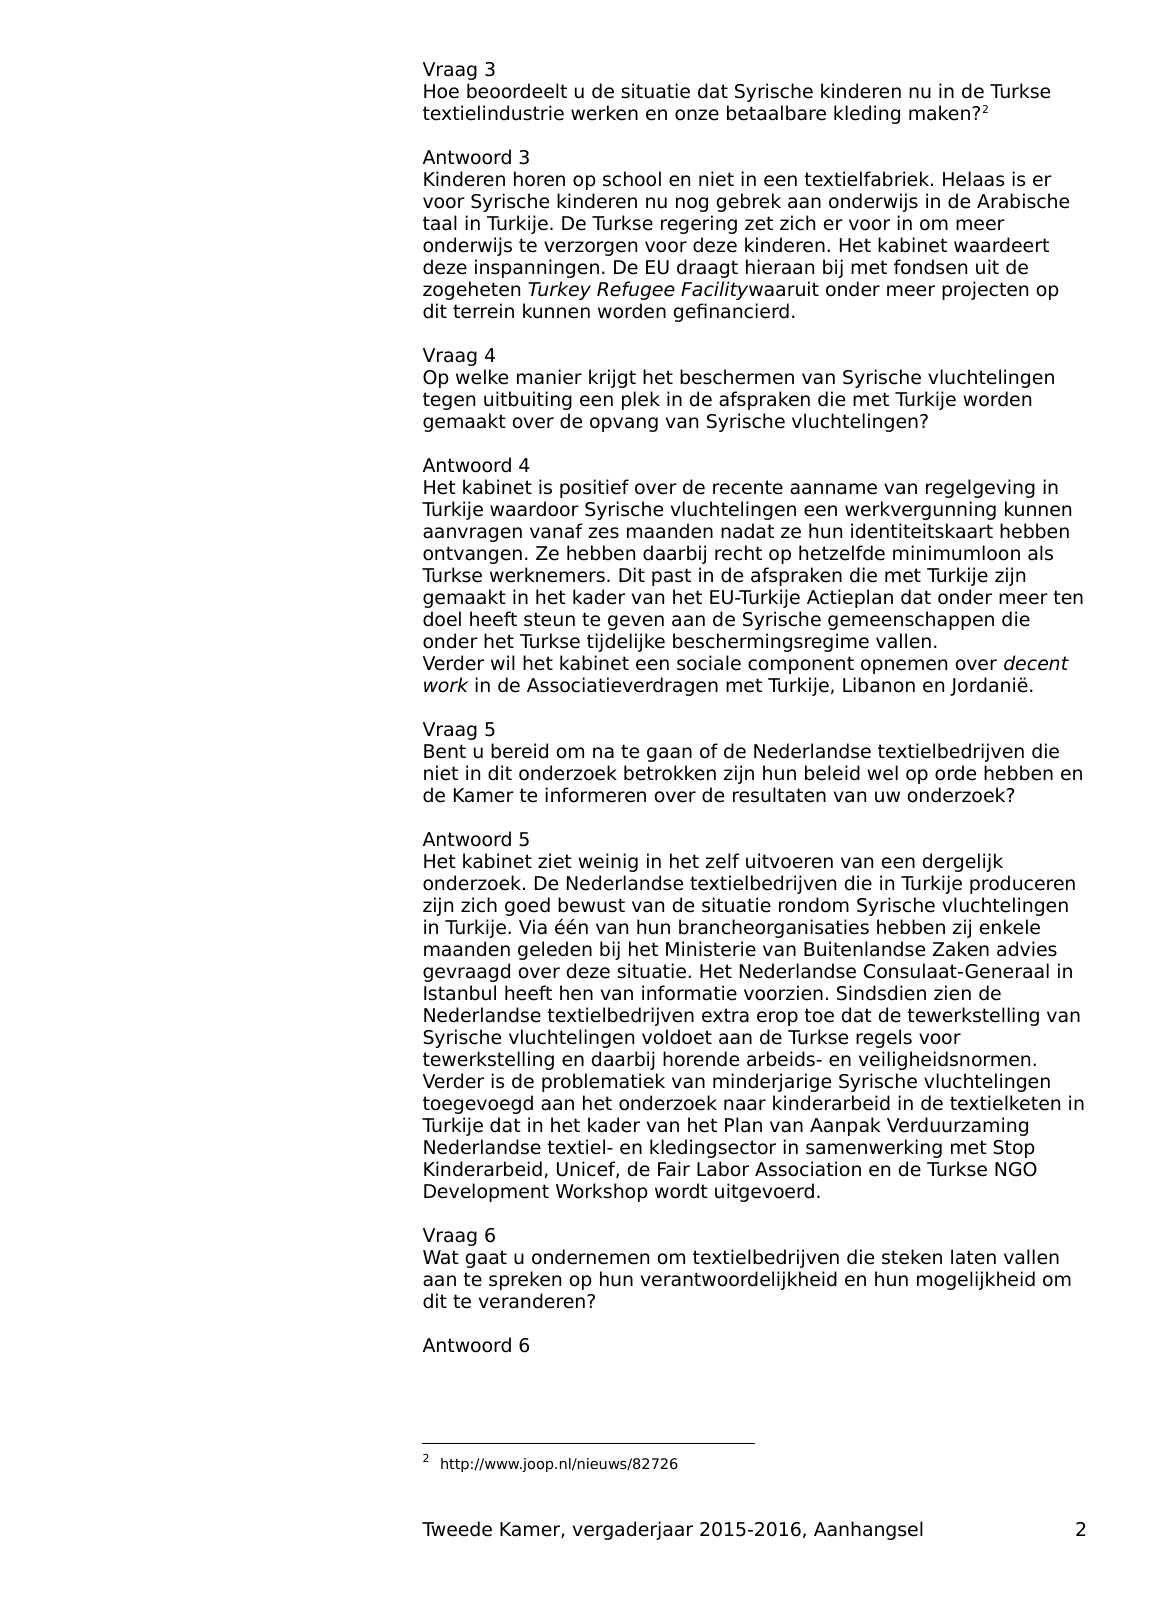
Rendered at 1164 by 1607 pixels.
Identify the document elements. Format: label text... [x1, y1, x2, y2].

text Antwoord 3 [422, 147, 1087, 169]
text http://www.joop.nl/nieuws/82726 [422, 1452, 1087, 1474]
text Wat gaat u ondernemen om textielbedrijven die steken laten vallen aan te spreken op hun verantwoordelijkheid en hun mogelijkheid om dit te veranderen? [422, 1247, 1087, 1313]
text Bent u bereid om na te gaan of de Nederlandse textielbedrijven die niet in dit onderzoek betrokken zijn hun beleid wel op orde hebben en de Kamer te informeren over de resultaten van uw onderzoek? [422, 741, 1087, 807]
text Vraag 6 [422, 1225, 1087, 1247]
text Vraag 4 [422, 345, 1087, 367]
text Het kabinet ziet weinig in het zelf uitvoeren van een dergelijk onderzoek. De Nederlandse textielbedrijven die in Turkije produceren zijn zich goed bewust van de situatie rondom Syrische vluchtelingen in Turkije. Via één van hun brancheorganisaties hebben zij enkele maanden geleden bij het Ministerie van Buitenlandse Zaken advies gevraagd over deze situatie. Het Nederlandse Consulaat-Generaal in Istanbul heeft hen van informatie voorzien. Sindsdien zien de Nederlandse textielbedrijven extra erop toe dat de tewerkstelling van Syrische vluchtelingen voldoet aan de Turkse regels voor tewerkstelling en daarbij horende arbeids- en veiligheidsnormen. [422, 851, 1087, 1071]
text Antwoord 5 [422, 829, 1087, 851]
text Verder is de problematiek van minderjarige Syrische vluchtelingen toegevoegd aan het onderzoek naar kinderarbeid in de textielketen in Turkije dat in het kader van het Plan van Aanpak Verduurzaming Nederlandse textiel- en kledingsector in samenwerking met Stop Kinderarbeid, Unicef, de Fair Labor Association en de Turkse NGO Development Workshop wordt uitgevoerd. [422, 1071, 1087, 1203]
text Vraag 5 [422, 719, 1087, 741]
text Kinderen horen op school en niet in een textielfabriek. Helaas is er voor Syrische kinderen nu nog gebrek aan onderwijs in de Arabische taal in Turkije. De Turkse regering zet zich er voor in om meer onderwijs te verzorgen voor deze kinderen. Het kabinet waardeert deze inspanningen. De EU draagt hieraan bij met fondsen uit de zogeheten Turkey Refugee Facilitywaaruit onder meer projecten op dit terrein kunnen worden gefinancierd. [422, 169, 1087, 323]
text Vraag 3 [422, 59, 1087, 81]
text Antwoord 4 [422, 455, 1087, 477]
text Hoe beoordeelt u de situatie dat Syrische kinderen nu in de Turkse textielindustrie werken en onze betaalbare kleding maken? [422, 81, 1087, 125]
text Op welke manier krijgt het beschermen van Syrische vluchtelingen tegen uitbuiting een plek in de afspraken die met Turkije worden gemaakt over de opvang van Syrische vluchtelingen? [422, 367, 1087, 433]
text Het kabinet is positief over de recente aanname van regelgeving in Turkije waardoor Syrische vluchtelingen een werkvergunning kunnen aanvragen vanaf zes maanden nadat ze hun identiteitskaart hebben ontvangen. Ze hebben daarbij recht op hetzelfde minimumloon als Turkse werknemers. Dit past in de afspraken die met Turkije zijn gemaakt in het kader van het EU-Turkije Actieplan dat onder meer ten doel heeft steun te geven aan de Syrische gemeenschappen die onder het Turkse tijdelijke beschermingsregime vallen. [422, 477, 1087, 653]
text Verder wil het kabinet een sociale component opnemen over decent work in de Associatieverdragen met Turkije, Libanon en Jordanië. [422, 653, 1087, 697]
text Antwoord 6 [422, 1335, 1087, 1357]
